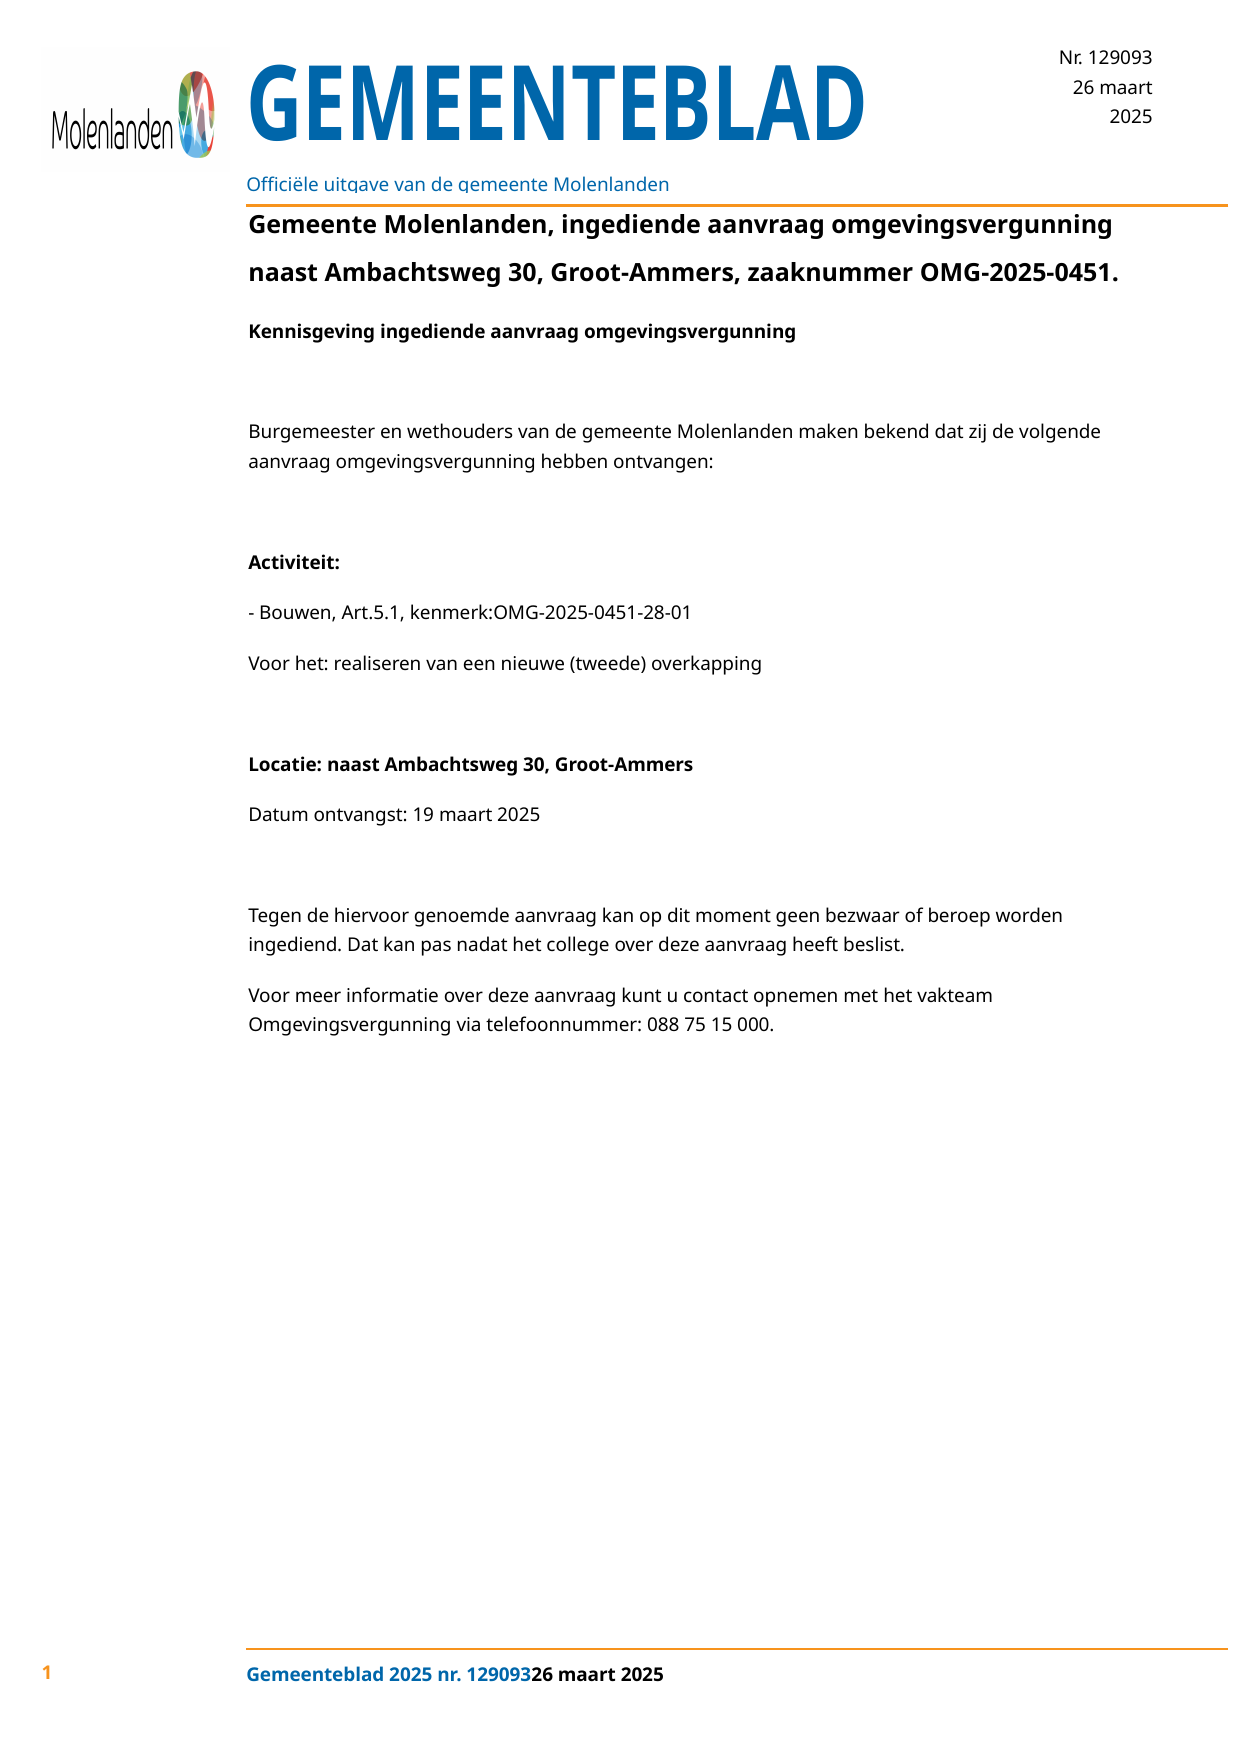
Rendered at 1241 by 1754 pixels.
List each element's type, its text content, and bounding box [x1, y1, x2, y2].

text Locatie: naast Ambachtsweg 30, Groot-Ammers [248, 751, 1152, 777]
text Burgemeester en wethouders van de gemeente Molenlanden maken bekend dat zij de volgende aanvraag omgevingsvergunning hebben ontvangen: [248, 419, 1152, 474]
picture [41, 47, 231, 172]
text Kennisgeving ingediende aanvraag omgevingsvergunning [248, 318, 1152, 344]
text Gemeente Molenlanden, ingediende aanvraag omgevingsvergunning naast Ambachtsweg 30, Groot-Ammers, zaaknummer OMG-2025-0451. [248, 207, 1152, 288]
text Datum ontvangst: 19 maart 2025 [248, 801, 1152, 827]
text Tegen de hiervoor genoemde aanvraag kan op dit moment geen bezwaar of beroep worden ingediend. Dat kan pas nadat het college over deze aanvraag heeft beslist. [248, 902, 1152, 957]
text Voor meer informatie over deze aanvraag kunt u contact opnemen met het vakteam Omgevingsvergunning via telefoonnummer: 088 75 15 000. [248, 982, 1152, 1037]
text Activiteit: [248, 549, 1152, 575]
text Voor het: realiseren van een nieuwe (tweede) overkapping [248, 650, 1152, 676]
text - Bouwen, Art.5.1, kenmerk:OMG-2025-0451-28-01 [248, 599, 1152, 625]
